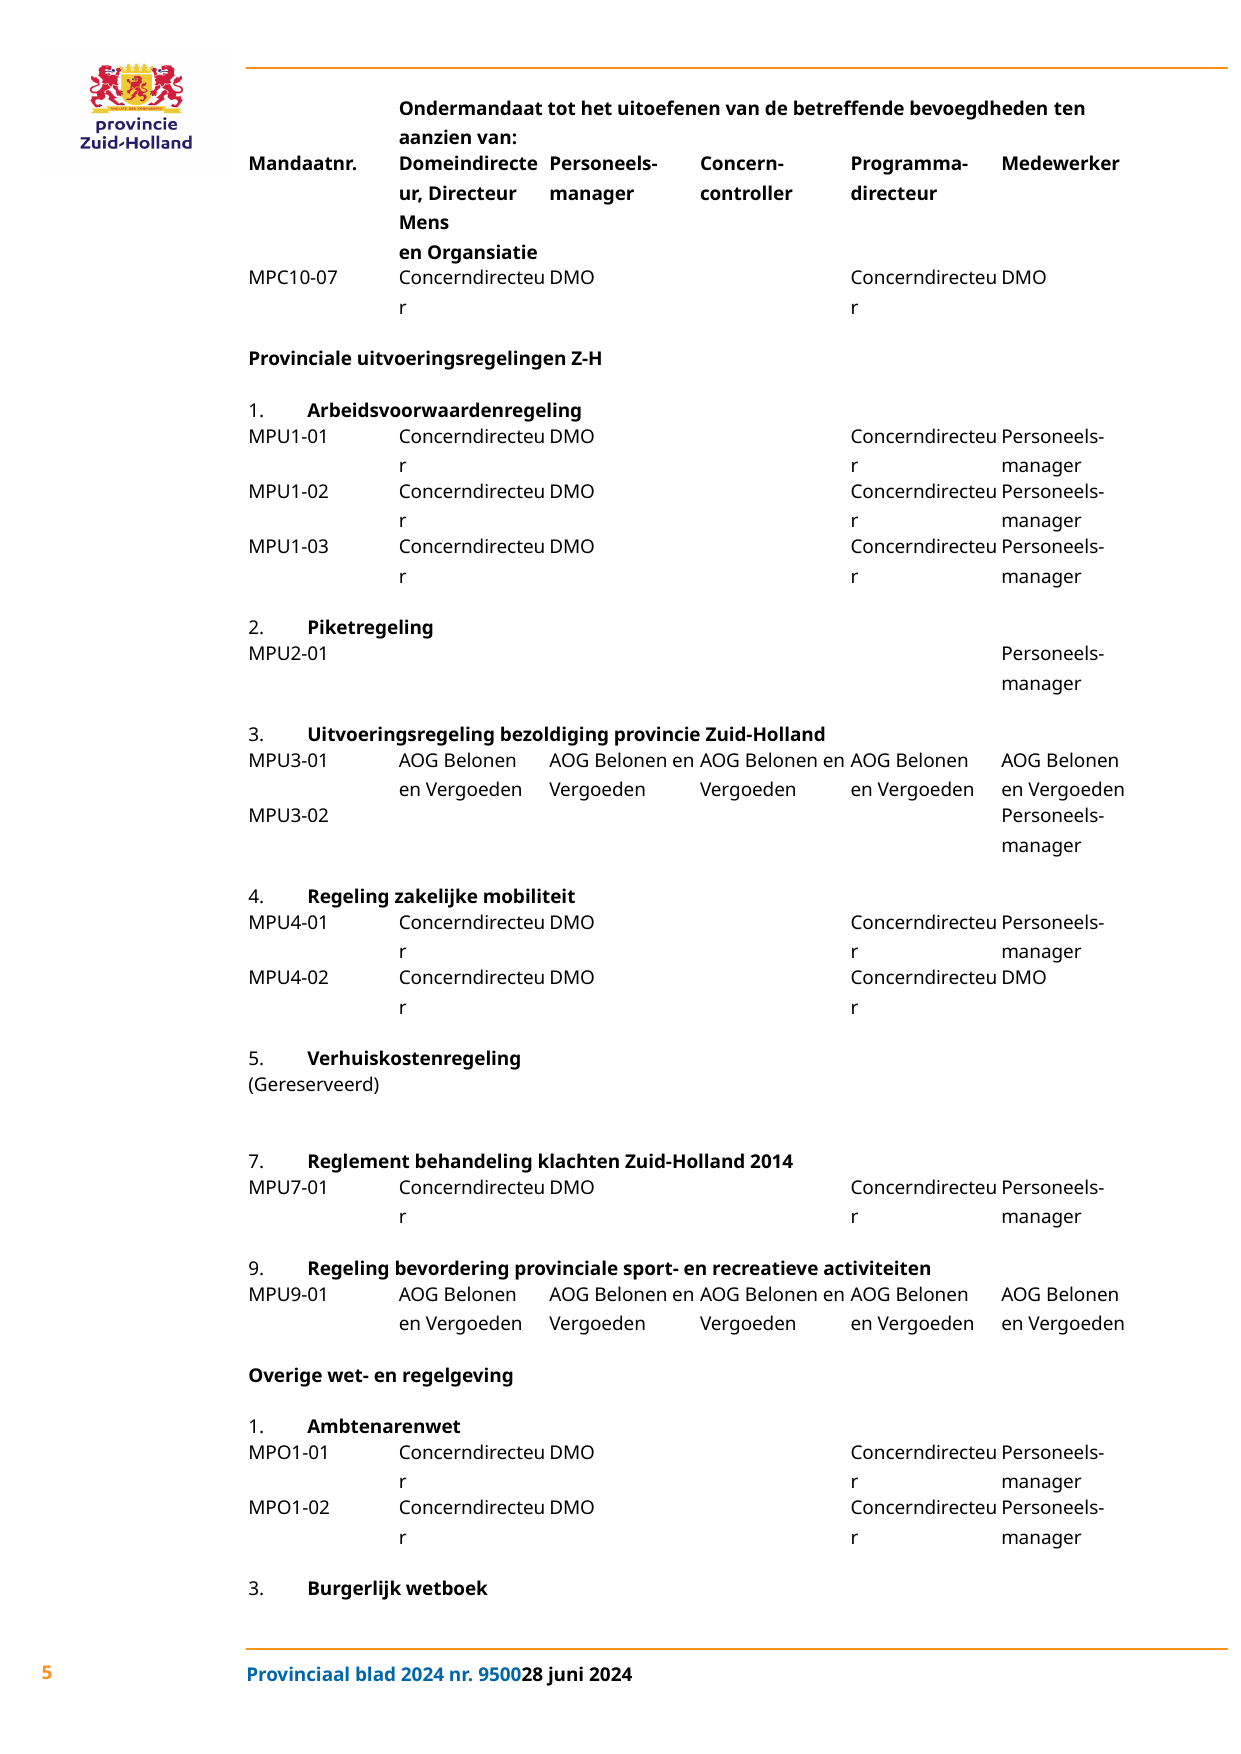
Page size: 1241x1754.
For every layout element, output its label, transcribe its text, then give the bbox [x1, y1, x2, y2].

table_cell [700, 1174, 850, 1229]
table_cell DMO [549, 1174, 700, 1229]
table_cell Concerndirecteur [399, 964, 549, 1020]
table_cell [248, 1550, 398, 1575]
table_cell [1001, 696, 1152, 721]
table_cell [700, 265, 850, 320]
table_cell Personeels-manager [549, 150, 700, 264]
table_cell [850, 640, 1001, 696]
table_cell AOG Belonen en Vergoeden [549, 1281, 700, 1336]
table_cell [399, 802, 549, 858]
table_cell [850, 320, 1001, 346]
table_cell [700, 1229, 850, 1255]
table_cell AOG Belonen en Vergoeden [850, 1281, 1001, 1336]
table_cell MPU1-03 [248, 534, 398, 589]
table_cell [700, 1550, 850, 1575]
table_cell [1001, 1388, 1152, 1413]
table_cell Personeels- manager [1001, 1439, 1152, 1494]
table_cell MPU7-01 [248, 1174, 398, 1229]
table_cell [399, 640, 549, 696]
table_cell [248, 1097, 398, 1123]
table_cell [549, 802, 700, 858]
table_cell Concerndirecteur [850, 1494, 1001, 1550]
table_cell [1001, 589, 1152, 614]
table_cell Reglement behandeling klachten Zuid-Holland 2014 [248, 1148, 1152, 1174]
table_header Ondermandaat tot het uitoefenen van de betreffende bevoegdheden ten aanzien van: [399, 95, 1152, 150]
table_cell [248, 1020, 398, 1045]
table_cell [850, 1550, 1001, 1575]
table_cell Personeels- manager [1001, 909, 1152, 964]
table_cell Concerndirecteur [850, 265, 1001, 320]
table_cell [1001, 1097, 1152, 1123]
table_cell [850, 802, 1001, 858]
table_cell DMO [1001, 265, 1152, 320]
table_cell DMO [549, 478, 700, 533]
table_cell [700, 589, 850, 614]
table_cell Piketregeling [248, 615, 1152, 640]
table_cell [549, 371, 700, 397]
table_cell DMO [1001, 964, 1152, 1020]
table_cell [700, 964, 850, 1020]
table_cell Concerndirecteur [850, 478, 1001, 533]
table_cell [850, 1229, 1001, 1255]
table_cell [549, 1229, 700, 1255]
table_cell [248, 696, 398, 721]
table_cell MPU9-01 [248, 1281, 398, 1336]
table_cell Concerndirecteur [399, 1174, 549, 1229]
table_cell AOG Belonen en Vergoeden [700, 747, 850, 802]
table_cell [549, 320, 700, 346]
table_cell [399, 1020, 549, 1045]
table_cell [850, 589, 1001, 614]
table_cell [1001, 1550, 1152, 1575]
picture [41, 47, 231, 172]
table_cell DMO [549, 1494, 700, 1550]
table_cell [700, 1097, 850, 1123]
table_cell [850, 1097, 1001, 1123]
table_cell Burgerlijk wetboek [248, 1575, 1152, 1601]
table_cell Concerndirecteur [399, 534, 549, 589]
table_cell Concerndirecteur [850, 423, 1001, 478]
table_cell [700, 909, 850, 964]
table_cell [399, 1097, 549, 1123]
table_cell Medewerker [1001, 150, 1152, 264]
table_cell Concerndirecteur [850, 964, 1001, 1020]
table_cell [399, 320, 549, 346]
table_cell [1001, 1020, 1152, 1045]
table_cell [399, 1550, 549, 1575]
table_cell MPU1-01 [248, 423, 398, 478]
table_cell [248, 1229, 398, 1255]
table_cell Personeels- manager [1001, 640, 1152, 696]
table_cell [399, 696, 549, 721]
table_cell [700, 640, 850, 696]
table_cell Overige wet- en regelgeving [248, 1362, 1152, 1388]
table_cell Concerndirecteur [399, 909, 549, 964]
table_cell Personeels- manager [1001, 478, 1152, 533]
table_cell Personeels- manager [1001, 802, 1152, 858]
table_cell Concerndirecteur [399, 1494, 549, 1550]
table_cell Domeindirecteur, Directeur Mens en Organsiatie [399, 150, 549, 264]
table_cell [850, 1388, 1001, 1413]
table_cell [1001, 1123, 1152, 1148]
table_cell Regeling bevordering provinciale sport- en recreatieve activiteiten [248, 1255, 1152, 1281]
table_header [248, 95, 398, 150]
table_cell MPU2-01 [248, 640, 398, 696]
table_cell Concerndirecteur [850, 1439, 1001, 1494]
table_cell [399, 1123, 549, 1148]
table_cell MPU4-02 [248, 964, 398, 1020]
table_cell Mandaatnr. [248, 150, 398, 264]
table_cell [549, 858, 700, 883]
table_cell [399, 858, 549, 883]
table_cell Personeels- manager [1001, 1174, 1152, 1229]
table_cell [549, 1123, 700, 1148]
table_cell Uitvoeringsregeling bezoldiging provincie Zuid-Holland [248, 721, 1152, 747]
table_cell [700, 802, 850, 858]
table_cell [248, 1388, 398, 1413]
table_cell Verhuiskostenregeling [248, 1045, 1152, 1071]
table_cell Concerndirecteur [399, 265, 549, 320]
table_cell Personeels- manager [1001, 1494, 1152, 1550]
table_cell Concerndirecteur [850, 909, 1001, 964]
table_cell AOG Belonen en Vergoeden [1001, 1281, 1152, 1336]
table_cell [399, 1229, 549, 1255]
table_cell Concerndirecteur [399, 478, 549, 533]
table_cell [549, 696, 700, 721]
table_cell [700, 1494, 850, 1550]
table_cell Ambtenarenwet [248, 1413, 1152, 1439]
table_cell (Gereserveerd) [248, 1071, 1152, 1097]
table_cell AOG Belonen en Vergoeden [700, 1281, 850, 1336]
table_cell [549, 589, 700, 614]
table_cell MPO1-02 [248, 1494, 398, 1550]
table_cell [850, 1123, 1001, 1148]
table_cell [700, 1439, 850, 1494]
table_cell [700, 371, 850, 397]
table_cell MPU3-02 [248, 802, 398, 858]
table_cell [1001, 371, 1152, 397]
table_cell [549, 640, 700, 696]
table_cell [248, 589, 398, 614]
table_cell [248, 371, 398, 397]
table_cell Concerndirecteur [850, 1174, 1001, 1229]
table_cell DMO [549, 265, 700, 320]
table_cell [248, 858, 398, 883]
table_cell Personeels- manager [1001, 534, 1152, 589]
table_cell [549, 1388, 700, 1413]
table_cell [850, 1020, 1001, 1045]
table_cell [399, 589, 549, 614]
table_cell DMO [549, 909, 700, 964]
table_cell DMO [549, 1439, 700, 1494]
table_cell [700, 1020, 850, 1045]
table_cell [850, 696, 1001, 721]
table_cell DMO [549, 964, 700, 1020]
table_cell DMO [549, 423, 700, 478]
table_cell AOG Belonen en Vergoeden [399, 1281, 549, 1336]
table_cell [549, 1550, 700, 1575]
table_cell [1001, 1229, 1152, 1255]
table_cell AOG Belonen en Vergoeden [1001, 747, 1152, 802]
table_cell [700, 423, 850, 478]
table_cell AOG Belonen en Vergoeden [850, 747, 1001, 802]
table_cell [700, 478, 850, 533]
table_cell [399, 1388, 549, 1413]
table_cell Programma-directeur [850, 150, 1001, 264]
table_cell AOG Belonen en Vergoeden [399, 747, 549, 802]
table_cell Concerndirecteur [399, 1439, 549, 1494]
table_cell MPC10-07 [248, 265, 398, 320]
table_cell MPU4-01 [248, 909, 398, 964]
table_cell [1001, 320, 1152, 346]
table_cell [700, 320, 850, 346]
table_cell [248, 1336, 1152, 1362]
table_cell [700, 534, 850, 589]
table_cell [549, 1097, 700, 1123]
table_cell [248, 1123, 398, 1148]
table_cell MPO1-01 [248, 1439, 398, 1494]
table_cell Concerndirecteur [399, 423, 549, 478]
table_cell MPU1-02 [248, 478, 398, 533]
table_cell Concerndirecteur [850, 534, 1001, 589]
table_cell [248, 320, 398, 346]
table_cell Arbeidsvoorwaardenregeling [248, 397, 1152, 423]
table_cell [700, 858, 850, 883]
table_cell Personeels- manager [1001, 423, 1152, 478]
table_cell [399, 371, 549, 397]
table_cell [850, 858, 1001, 883]
table_cell [700, 1388, 850, 1413]
table_cell [1001, 858, 1152, 883]
table_cell DMO [549, 534, 700, 589]
table_cell [549, 1020, 700, 1045]
table_cell [700, 1123, 850, 1148]
table_cell MPU3-01 [248, 747, 398, 802]
table_cell Regeling zakelijke mobiliteit [248, 883, 1152, 909]
table_cell Concern- controller [700, 150, 850, 264]
table_cell [700, 696, 850, 721]
table_cell AOG Belonen en Vergoeden [549, 747, 700, 802]
table_cell [850, 371, 1001, 397]
table_cell Provinciale uitvoeringsregelingen Z-H [248, 346, 1152, 371]
